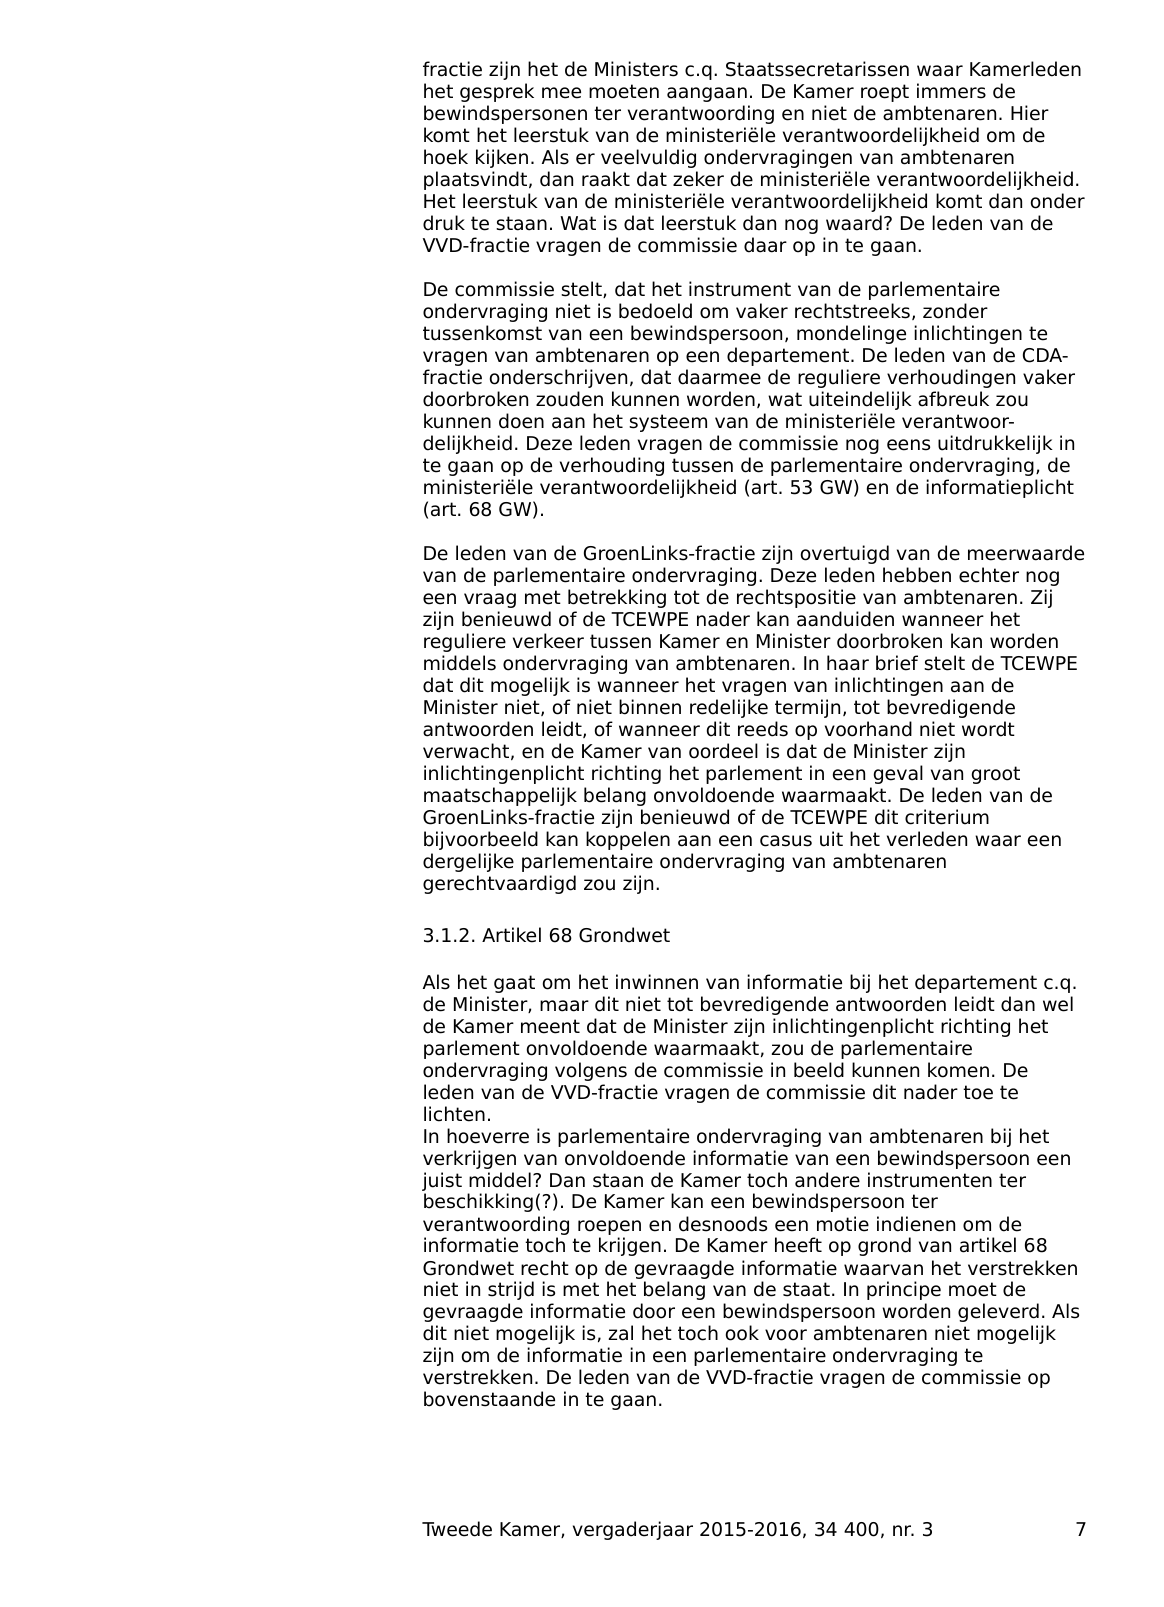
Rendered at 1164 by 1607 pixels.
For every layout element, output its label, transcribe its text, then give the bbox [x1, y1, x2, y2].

text In hoeverre is parlementaire ondervraging van ambtenaren bij het verkrijgen van onvoldoende informatie van een bewindspersoon een juist middel? Dan staan de Kamer toch andere instrumenten ter beschikking(?). De Kamer kan een bewindspersoon ter verantwoording roepen en desnoods een motie indienen om de informatie toch te krijgen. De Kamer heeft op grond van artikel 68 Grondwet recht op de gevraagde informatie waarvan het verstrekken niet in strijd is met het belang van de staat. In principe moet de gevraagde informatie door een bewindspersoon worden geleverd. Als dit niet mogelijk is, zal het toch ook voor ambtenaren niet mogelijk zijn om de informatie in een parlementaire ondervraging te verstrekken. De leden van de VVD-fractie vragen de commissie op bovenstaande in te gaan. [422, 1126, 1087, 1411]
text Als het gaat om het inwinnen van informatie bij het departement c.q. de Minister, maar dit niet tot bevredigende antwoorden leidt dan wel de Kamer meent dat de Minister zijn inlichtingenplicht richting het parlement onvoldoende waarmaakt, zou de parlementaire ondervraging volgens de commissie in beeld kunnen komen. De leden van de VVD-fractie vragen de commissie dit nader toe te lichten. [422, 972, 1087, 1126]
text De leden van de GroenLinks-fractie zijn overtuigd van de meerwaarde van de parlementaire ondervraging. Deze leden hebben echter nog een vraag met betrekking tot de rechtspositie van ambtenaren. Zij zijn benieuwd of de TCEWPE nader kan aanduiden wanneer het reguliere verkeer tussen Kamer en Minister doorbroken kan worden middels ondervraging van ambtenaren. In haar brief stelt de TCEWPE dat dit mogelijk is wanneer het vragen van inlichtingen aan de Minister niet, of niet binnen redelijke termijn, tot bevredigende antwoorden leidt, of wanneer dit reeds op voorhand niet wordt verwacht, en de Kamer van oordeel is dat de Minister zijn inlichtingenplicht richting het parlement in een geval van groot maatschappelijk belang onvoldoende waarmaakt. De leden van de GroenLinks-fractie zijn benieuwd of de TCEWPE dit criterium bijvoorbeeld kan koppelen aan een casus uit het verleden waar een dergelijke parlementaire ondervraging van ambtenaren gerechtvaardigd zou zijn. [422, 543, 1087, 895]
text De commissie stelt, dat het instrument van de parlementaire ondervraging niet is bedoeld om vaker rechtstreeks, zonder tussenkomst van een bewindspersoon, mondelinge inlichtingen te vragen van ambtenaren op een departement. De leden van de CDA-fractie onderschrijven, dat daarmee de reguliere verhoudingen vaker doorbroken zouden kunnen worden, wat uiteindelijk afbreuk zou kunnen doen aan het systeem van de ministeriële verantwoor-delijkheid. Deze leden vragen de commissie nog eens uitdrukkelijk in te gaan op de verhouding tussen de parlementaire ondervraging, de ministeriële verantwoordelijkheid (art. 53 GW) en de informatieplicht (art. 68 GW). [422, 279, 1087, 521]
subtitle 3.1.2. Artikel 68 Grondwet [422, 925, 1087, 947]
text fractie zijn het de Ministers c.q. Staatssecretarissen waar Kamerleden het gesprek mee moeten aangaan. De Kamer roept immers de bewindspersonen ter verantwoording en niet de ambtenaren. Hier komt het leerstuk van de ministeriële verantwoordelijkheid om de hoek kijken. Als er veelvuldig ondervragingen van ambtenaren plaatsvindt, dan raakt dat zeker de ministeriële verantwoordelijkheid. Het leerstuk van de ministeriële verantwoordelijkheid komt dan onder druk te staan. Wat is dat leerstuk dan nog waard? De leden van de VVD-fractie vragen de commissie daar op in te gaan. [422, 59, 1087, 257]
